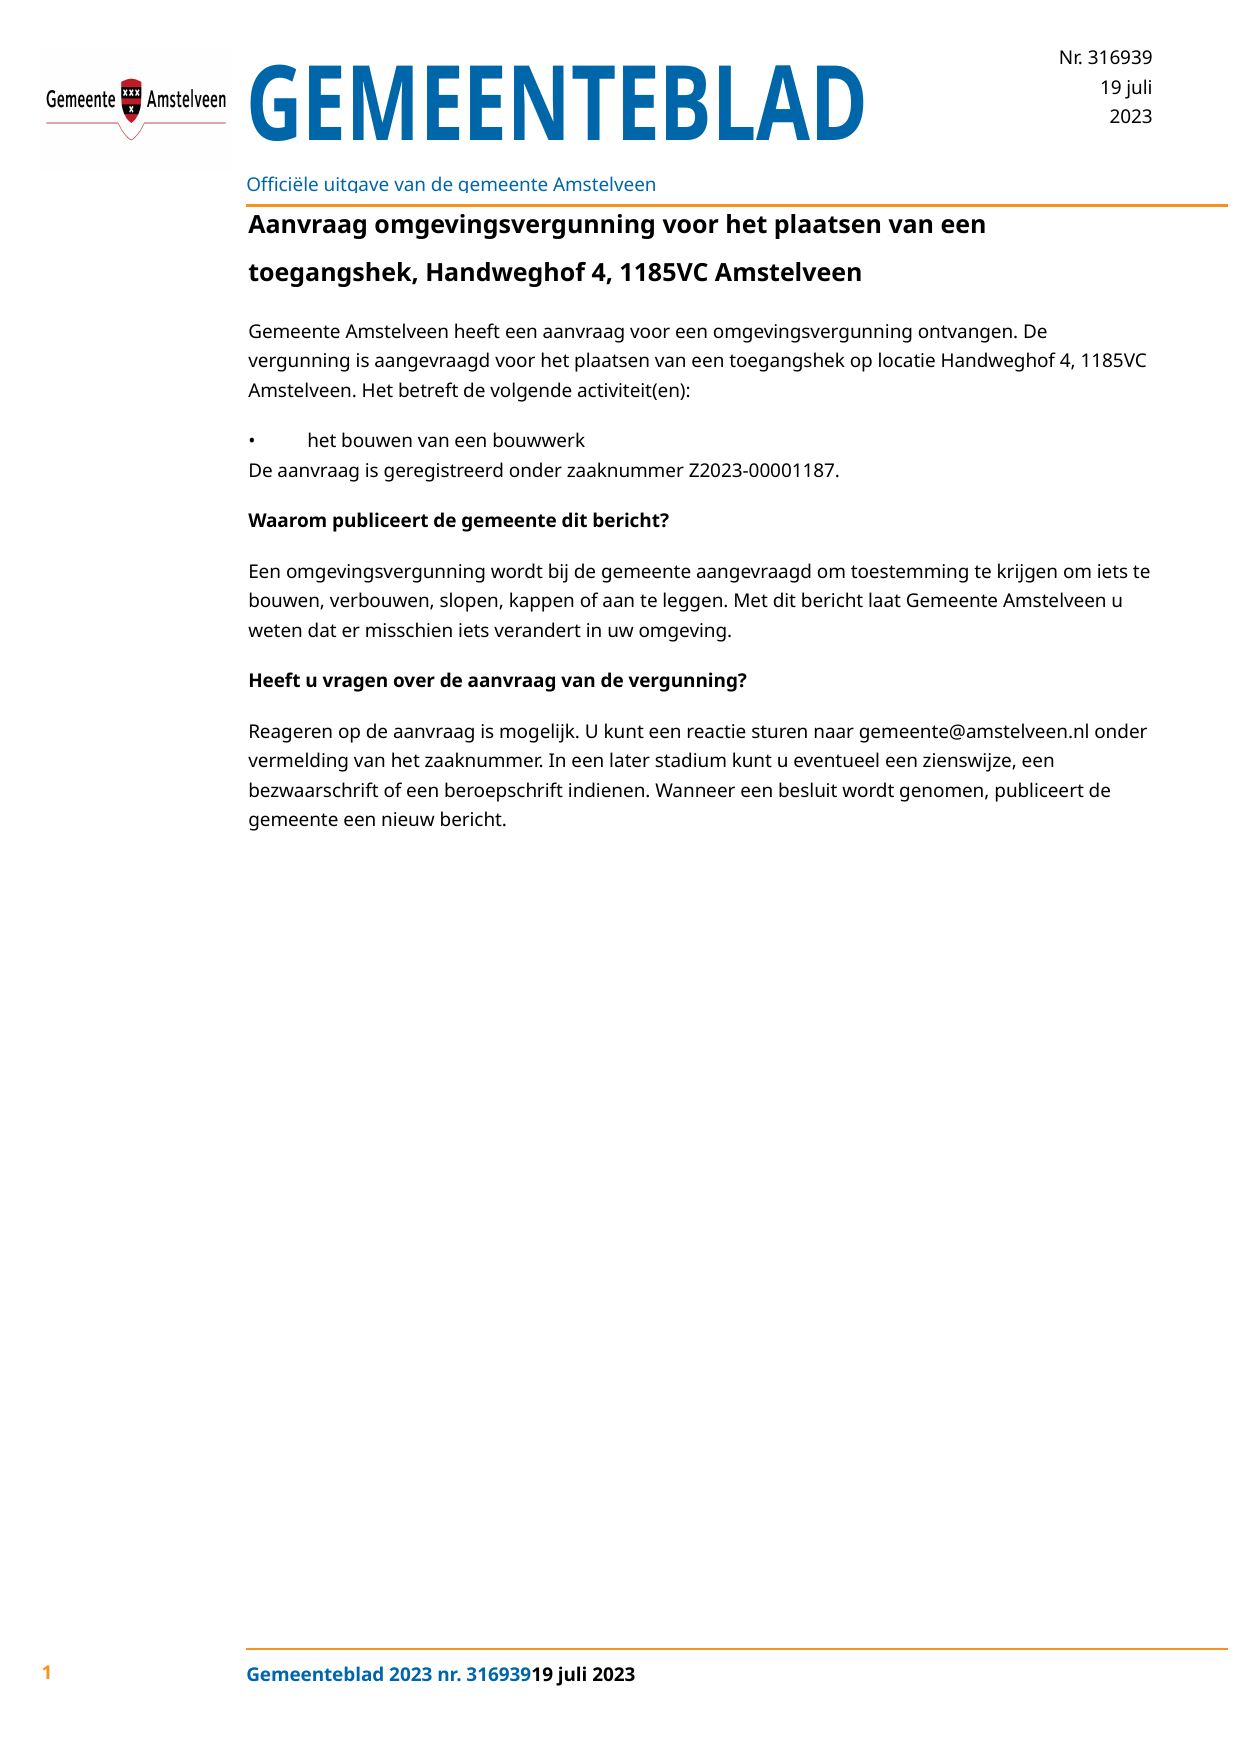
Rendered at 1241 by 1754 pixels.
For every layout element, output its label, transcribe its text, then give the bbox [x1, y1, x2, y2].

picture [41, 47, 231, 172]
text Aanvraag omgevingsvergunning voor het plaatsen van een toegangshek, Handweghof 4, 1185VC Amstelveen [248, 207, 1152, 288]
text Een omgevingsvergunning wordt bij de gemeente aangevraagd om toestemming te krijgen om iets te bouwen, verbouwen, slopen, kappen of aan te leggen. Met dit bericht laat Gemeente Amstelveen u weten dat er misschien iets verandert in uw omgeving. [248, 558, 1152, 643]
list het bouwen van een bouwwerk [248, 427, 1152, 453]
text Heeft u vragen over de aanvraag van de vergunning? [248, 667, 1152, 693]
text De aanvraag is geregistreerd onder zaaknummer Z2023-00001187. [248, 457, 1152, 483]
text Gemeente Amstelveen heeft een aanvraag voor een omgevingsvergunning ontvangen. De vergunning is aangevraagd voor het plaatsen van een toegangshek op locatie Handweghof 4, 1185VC Amstelveen. Het betreft de volgende activiteit(en): [248, 318, 1152, 403]
text Reageren op de aanvraag is mogelijk. U kunt een reactie sturen naar gemeente@amstelveen.nl onder vermelding van het zaaknummer. In een later stadium kunt u eventueel een zienswijze, een bezwaarschrift of een beroepschrift indienen. Wanneer een besluit wordt genomen, publiceert de gemeente een nieuw bericht. [248, 718, 1152, 832]
text Waarom publiceert de gemeente dit bericht? [248, 507, 1152, 533]
